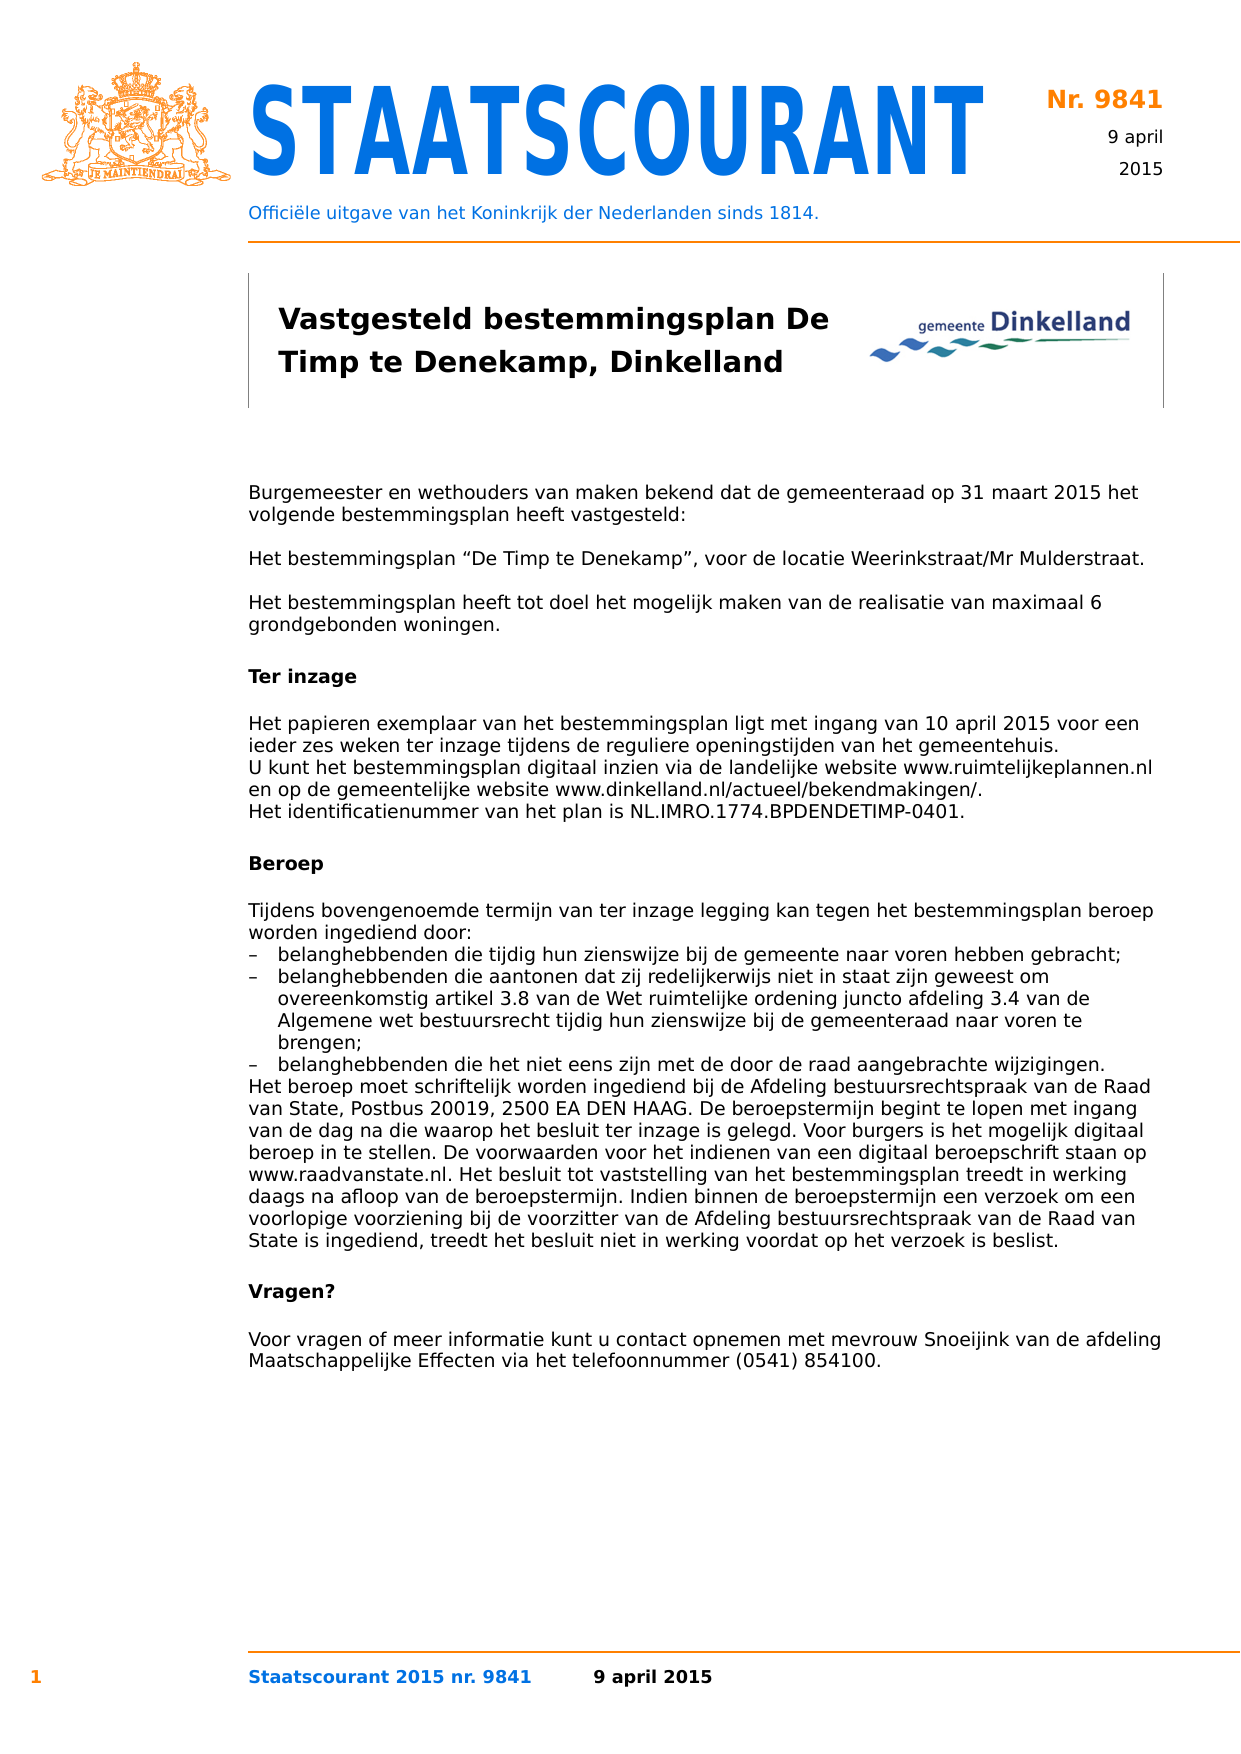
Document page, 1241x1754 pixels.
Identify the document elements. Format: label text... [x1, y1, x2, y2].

picture [867, 302, 1134, 368]
text Tijdens bovengenoemde termijn van ter inzage legging kan tegen het bestemmingsplan beroep worden ingediend door: [248, 900, 1163, 944]
table_header [25, 62, 248, 241]
table_header Nr. 9841 [998, 62, 1240, 121]
text – belanghebbenden die tijdig hun zienswijze bij de gemeente naar voren hebben gebracht; [248, 944, 1163, 966]
table_cell Officiële uitgave van het Koninkrijk der Nederlanden sinds 1814. [248, 203, 1240, 241]
picture [41, 62, 231, 186]
table_cell 2015 [998, 153, 1240, 203]
text Burgemeester en wethouders van maken bekend dat de gemeenteraad op 31 maart 2015 het volgende bestemmingsplan heeft vastgesteld: [248, 482, 1163, 526]
text U kunt het bestemmingsplan digitaal inzien via de landelijke website www.ruimtelijkeplannen.nl en op de gemeentelijke website www.dinkelland.nl/actueel/bekendmakingen/. [248, 757, 1163, 801]
text Het bestemmingsplan “De Timp te Denekamp”, voor de locatie Weerinkstraat/Mr Mulderstraat. [248, 548, 1163, 570]
text Het bestemmingsplan heeft tot doel het mogelijk maken van de realisatie van maximaal 6 grondgebonden woningen. [248, 592, 1163, 636]
text Het beroep moet schriftelijk worden ingediend bij de Afdeling bestuursrechtspraak van de Raad van State, Postbus 20019, 2500 EA DEN HAAG. De beroepstermijn begint te lopen met ingang van de dag na die waarop het besluit ter inzage is gelegd. Voor burgers is het mogelijk digitaal beroep in te stellen. De voorwaarden voor het indienen van een digitaal beroepschrift staan op www.raadvanstate.nl. Het besluit tot vaststelling van het bestemmingsplan treedt in werking daags na afloop van de beroepstermijn. Indien binnen de beroepstermijn een verzoek om een voorlopige voorziening bij de voorzitter van de Afdeling bestuursrechtspraak van de Raad van State is ingediend, treedt het besluit niet in werking voordat op het verzoek is beslist. [248, 1076, 1163, 1251]
text – belanghebbenden die aantonen dat zij redelijkerwijs niet in staat zijn geweest om overeenkomstig artikel 3.8 van de Wet ruimtelijke ordening juncto afdeling 3.4 van de Algemene wet bestuursrecht tijdig hun zienswijze bij de gemeenteraad naar voren te brengen; [248, 966, 1163, 1054]
text Voor vragen of meer informatie kunt u contact opnemen met mevrouw Snoeijink van de afdeling Maatschappelijke Effecten via het telefoonnummer (0541) 854100. [248, 1328, 1163, 1372]
subtitle Ter inzage [248, 666, 1163, 688]
text – belanghebbenden die het niet eens zijn met de door de raad aangebrachte wijzigingen. [248, 1054, 1163, 1076]
subtitle Beroep [248, 853, 1163, 875]
subtitle Vragen? [248, 1281, 1163, 1303]
text Het identificatienummer van het plan is NL.IMRO.1774.BPDENDETIMP-0401. [248, 801, 1163, 823]
subtitle Vastgesteld bestemmingsplan De Timp te Denekamp, Dinkelland [249, 273, 1163, 408]
text Het papieren exemplaar van het bestemmingsplan ligt met ingang van 10 april 2015 voor een ieder zes weken ter inzage tijdens de reguliere openingstijden van het gemeentehuis. [248, 713, 1163, 757]
table_cell 9 april [998, 121, 1240, 153]
table_header STAATSCOURANT [248, 62, 998, 203]
